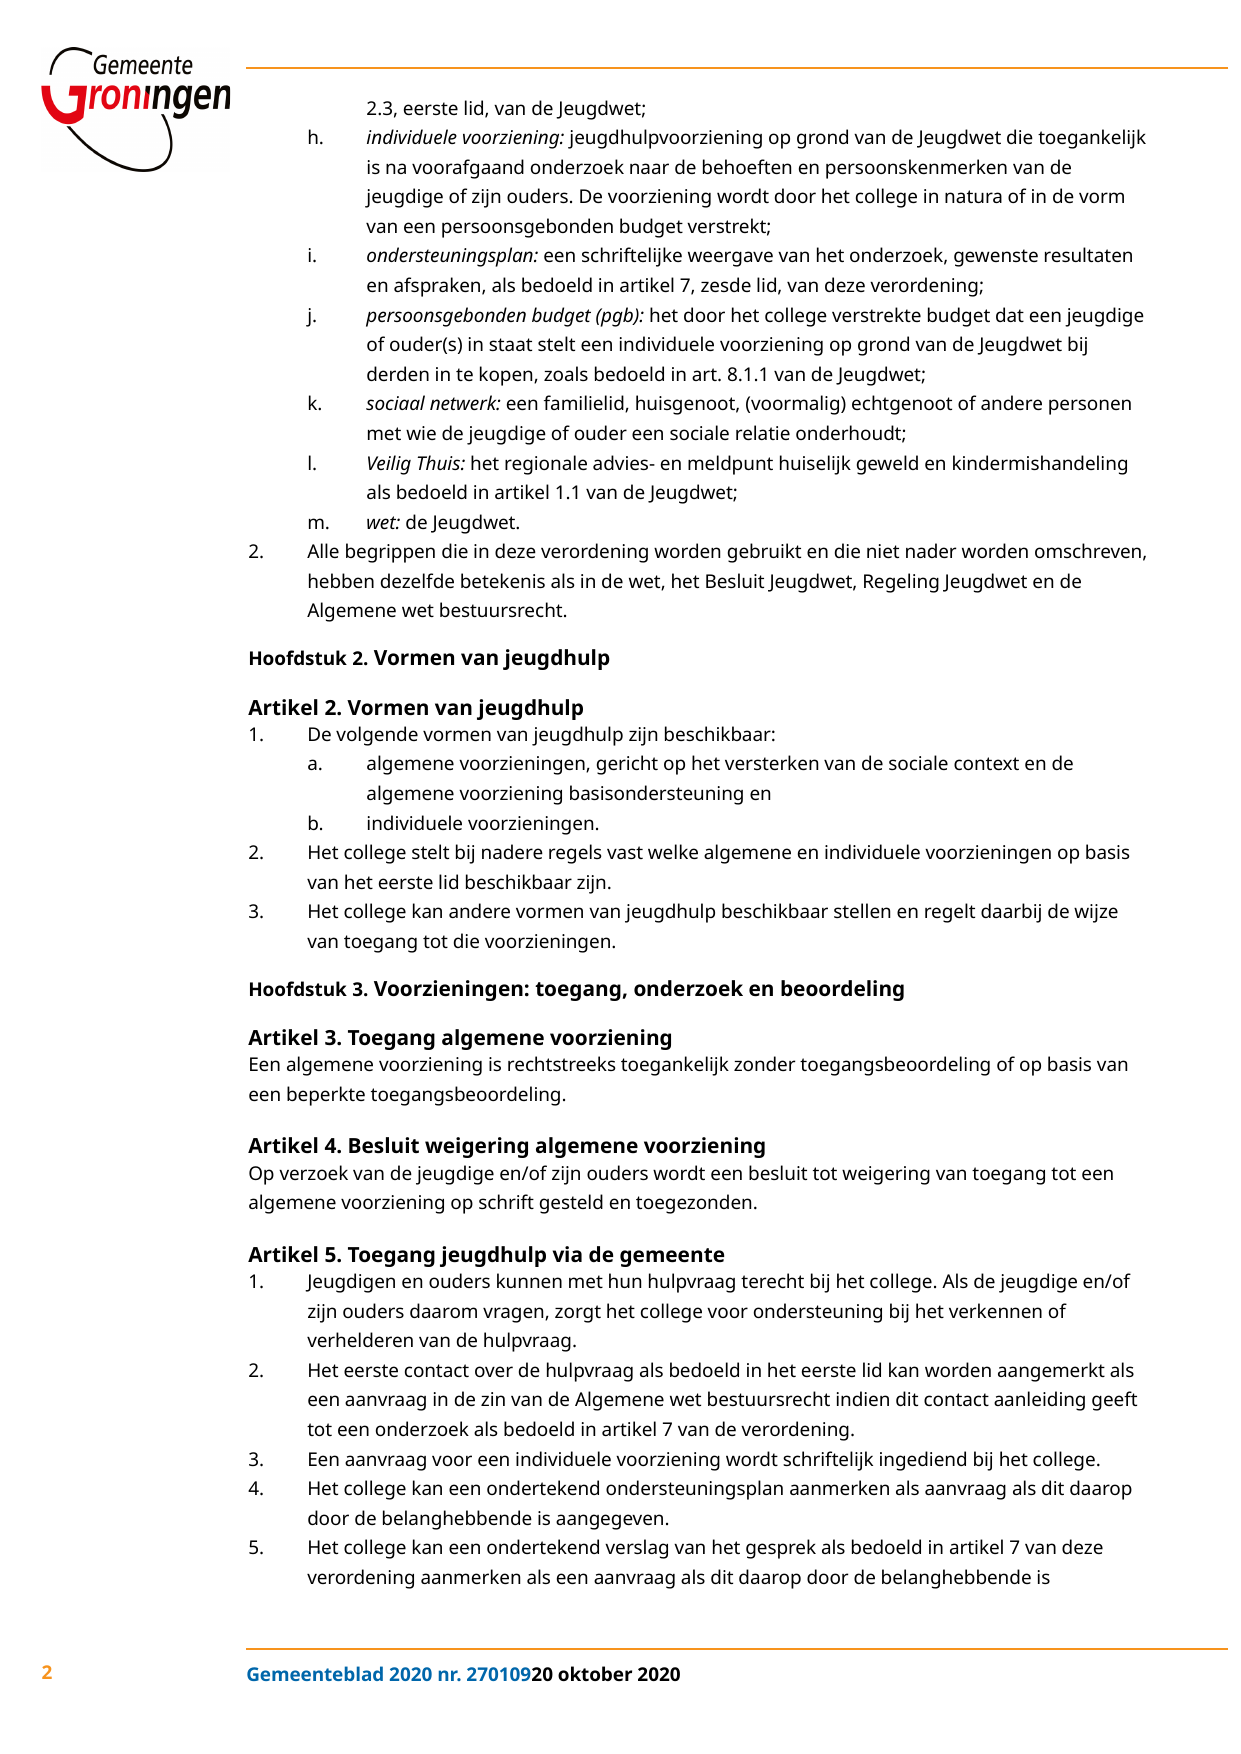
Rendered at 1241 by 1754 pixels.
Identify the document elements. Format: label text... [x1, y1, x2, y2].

text Op verzoek van de jeugdige en/of zijn ouders wordt een besluit tot weigering van toegang tot een algemene voorziening op schrift gesteld en toegezonden. [248, 1160, 1152, 1215]
list Veilig Thuis: het regionale advies- en meldpunt huiselijk geweld en kindermishandeling als bedoeld in artikel 1.1 van de Jeugdwet; [307, 450, 1152, 505]
list algemene voorzieningen, gericht op het versterken van de sociale context en de algemene voorziening basisondersteuning en [307, 751, 1152, 806]
list De volgende vormen van jeugdhulp zijn beschikbaar: [248, 721, 1152, 747]
list individuele voorziening: jeugdhulpvoorziening op grond van de Jeugdwet die toegankelijk is na voorafgaand onderzoek naar de behoeften en persoonskenmerken van de jeugdige of zijn ouders. De voorziening wordt door het college in natura of in de vorm van een persoonsgebonden budget verstrekt; [307, 124, 1152, 239]
list Het eerste contact over de hulpvraag als bedoeld in het eerste lid kan worden aangemerkt als een aanvraag in de zin van de Algemene wet bestuursrecht indien dit contact aanleiding geeft tot een onderzoek als bedoeld in artikel 7 van de verordening. [248, 1357, 1152, 1442]
text Een algemene voorziening is rechtstreeks toegankelijk zonder toegangsbeoordeling of op basis van een beperkte toegangsbeoordeling. [248, 1051, 1152, 1107]
list Jeugdigen en ouders kunnen met hun hulpvraag terecht bij het college. Als de jeugdige en/of zijn ouders daarom vragen, zorgt het college voor ondersteuning bij het verkennen of verhelderen van de hulpvraag. [248, 1268, 1152, 1353]
list Het college kan een ondertekend verslag van het gesprek als bedoeld in artikel 7 van deze verordening aanmerken als een aanvraag als dit daarop door de belanghebbende is [248, 1534, 1152, 1590]
list Het college kan een ondertekend ondersteuningsplan aanmerken als aanvraag als dit daarop door de belanghebbende is aangegeven. [248, 1475, 1152, 1531]
text Hoofdstuk 3. Voorzieningen: toegang, onderzoek en beoordeling [248, 974, 1152, 1002]
list ondersteuningsplan: een schriftelijke weergave van het onderzoek, gewenste resultaten en afspraken, als bedoeld in artikel 7, zesde lid, van deze verordening; [307, 243, 1152, 298]
picture [41, 47, 231, 172]
text Artikel 2. Vormen van jeugdhulp [248, 693, 1152, 721]
list Het college stelt bij nadere regels vast welke algemene en individuele voorzieningen op basis van het eerste lid beschikbaar zijn. [248, 839, 1152, 895]
text Hoofdstuk 2. Vormen van jeugdhulp [248, 643, 1152, 672]
list sociaal netwerk: een familielid, huisgenoot, (voormalig) echtgenoot of andere personen met wie de jeugdige of ouder een sociale relatie onderhoudt; [307, 391, 1152, 446]
list 2.3, eerste lid, van de Jeugdwet; [307, 95, 1152, 121]
text Artikel 3. Toegang algemene voorziening [248, 1023, 1152, 1051]
list wet: de Jeugdwet. [307, 509, 1152, 535]
list persoonsgebonden budget (pgb): het door het college verstrekte budget dat een jeugdige of ouder(s) in staat stelt een individuele voorziening op grond van de Jeugdwet bij derden in te kopen, zoals bedoeld in art. 8.1.1 van de Jeugdwet; [307, 302, 1152, 387]
list Een aanvraag voor een individuele voorziening wordt schriftelijk ingediend bij het college. [248, 1446, 1152, 1472]
list Het college kan andere vormen van jeugdhulp beschikbaar stellen en regelt daarbij de wijze van toegang tot die voorzieningen. [248, 898, 1152, 954]
text Artikel 4. Besluit weigering algemene voorziening [248, 1131, 1152, 1160]
text Artikel 5. Toegang jeugdhulp via de gemeente [248, 1240, 1152, 1268]
list individuele voorzieningen. [307, 810, 1152, 836]
list Alle begrippen die in deze verordening worden gebruikt en die niet nader worden omschreven, hebben dezelfde betekenis als in de wet, het Besluit Jeugdwet, Regeling Jeugdwet en de Algemene wet bestuursrecht. [248, 538, 1152, 623]
